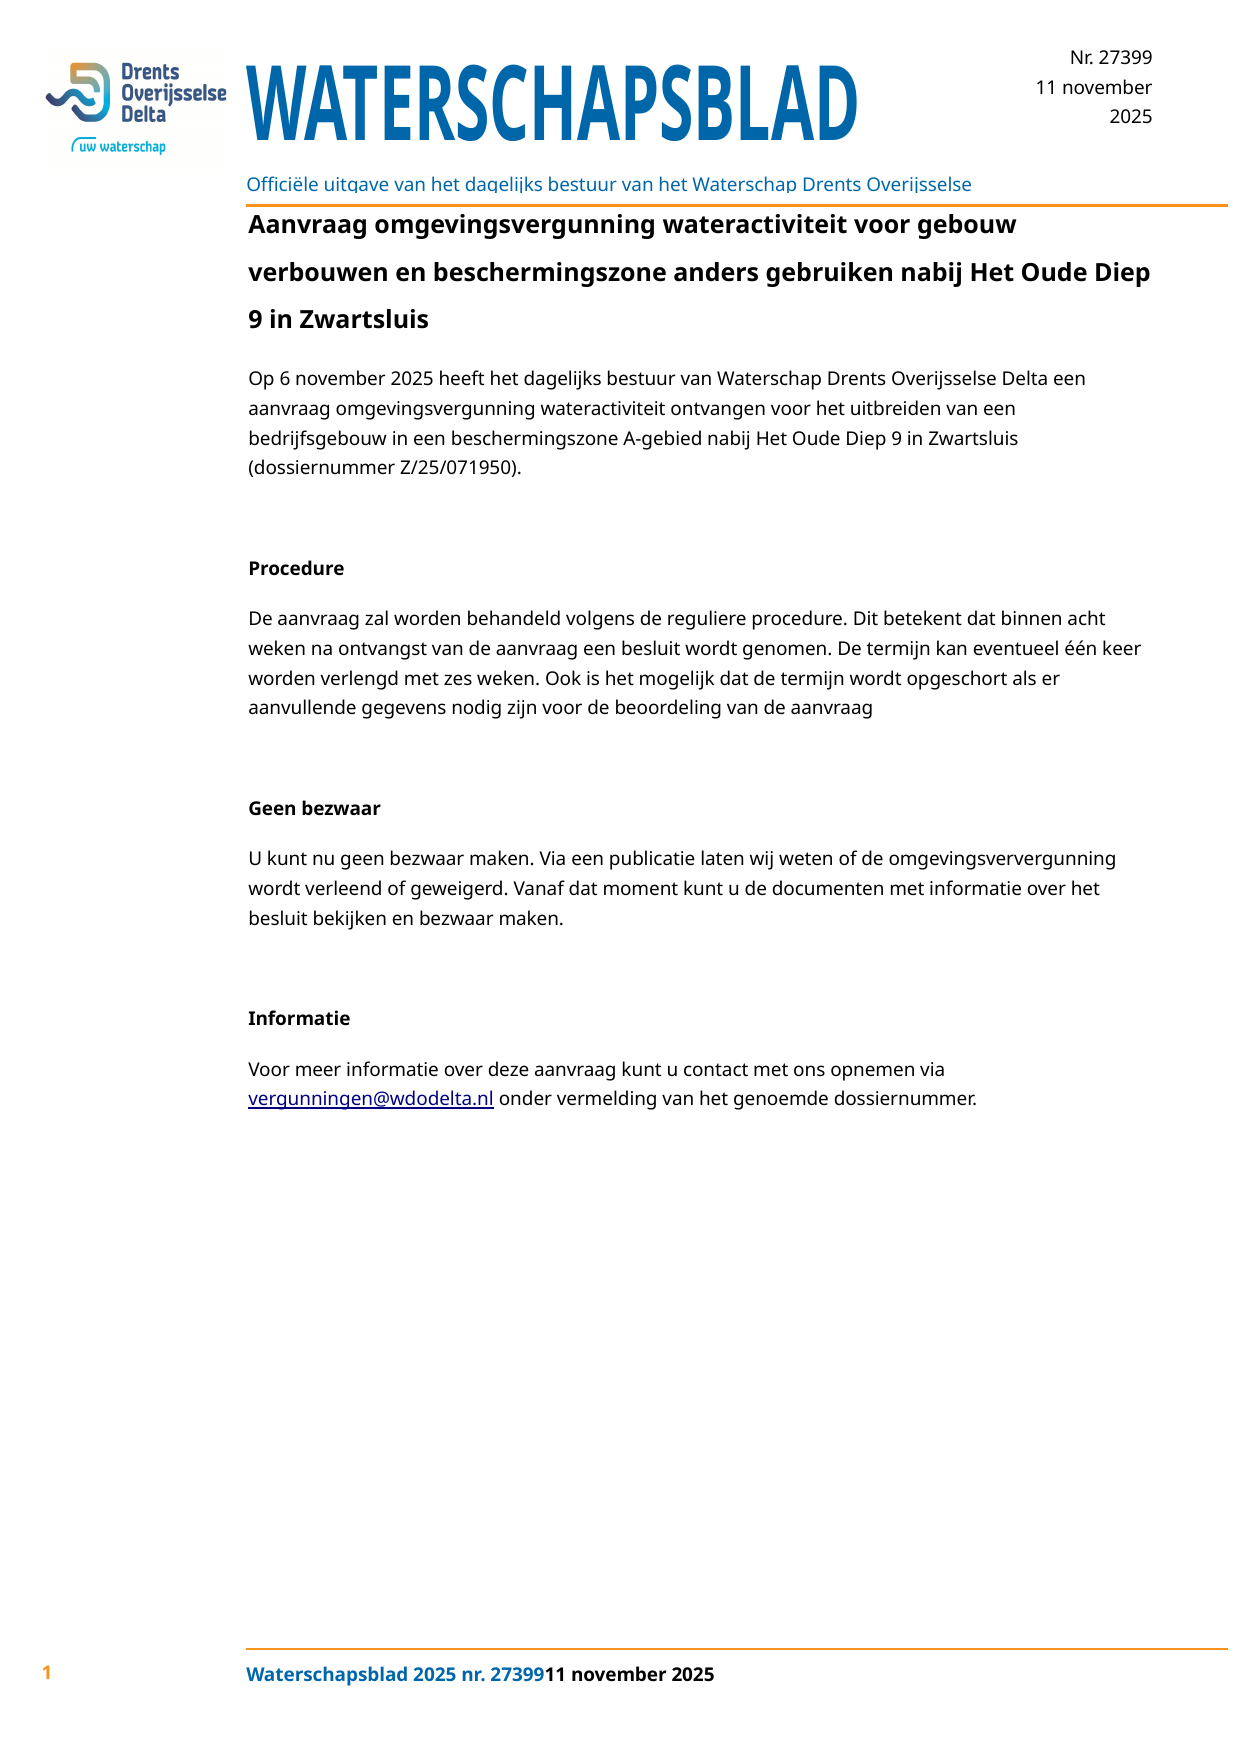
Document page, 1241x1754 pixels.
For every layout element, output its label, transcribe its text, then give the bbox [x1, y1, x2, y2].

picture [41, 47, 231, 172]
text Geen bezwaar [248, 795, 1152, 821]
text Op 6 november 2025 heeft het dagelijks bestuur van Waterschap Drents Overijsselse Delta een aanvraag omgevingsvergunning wateractiviteit ontvangen voor het uitbreiden van een bedrijfsgebouw in een beschermingszone A-gebied nabij Het Oude Diep 9 in Zwartsluis (dossiernummer Z/25/071950). [248, 366, 1152, 480]
text Informatie [248, 1006, 1152, 1031]
text De aanvraag zal worden behandeld volgens de reguliere procedure. Dit betekent dat binnen acht weken na ontvangst van de aanvraag een besluit wordt genomen. De termijn kan eventueel één keer worden verlengd met zes weken. Ook is het mogelijk dat de termijn wordt opgeschort als er aanvullende gegevens nodig zijn voor de beoordeling van de aanvraag [248, 606, 1152, 720]
text Voor meer informatie over deze aanvraag kunt u contact met ons opnemen via vergunningen@wdodelta.nl onder vermelding van het genoemde dossiernummer. [248, 1056, 1152, 1111]
text U kunt nu geen bezwaar maken. Via een publicatie laten wij weten of de omgevingsververgunning wordt verleend of geweigerd. Vanaf dat moment kunt u de documenten met informatie over het besluit bekijken en bezwaar maken. [248, 846, 1152, 930]
text Procedure [248, 555, 1152, 581]
text Aanvraag omgevingsvergunning wateractiviteit voor gebouw verbouwen en beschermingszone anders gebruiken nabij Het Oude Diep 9 in Zwartsluis [248, 207, 1152, 336]
